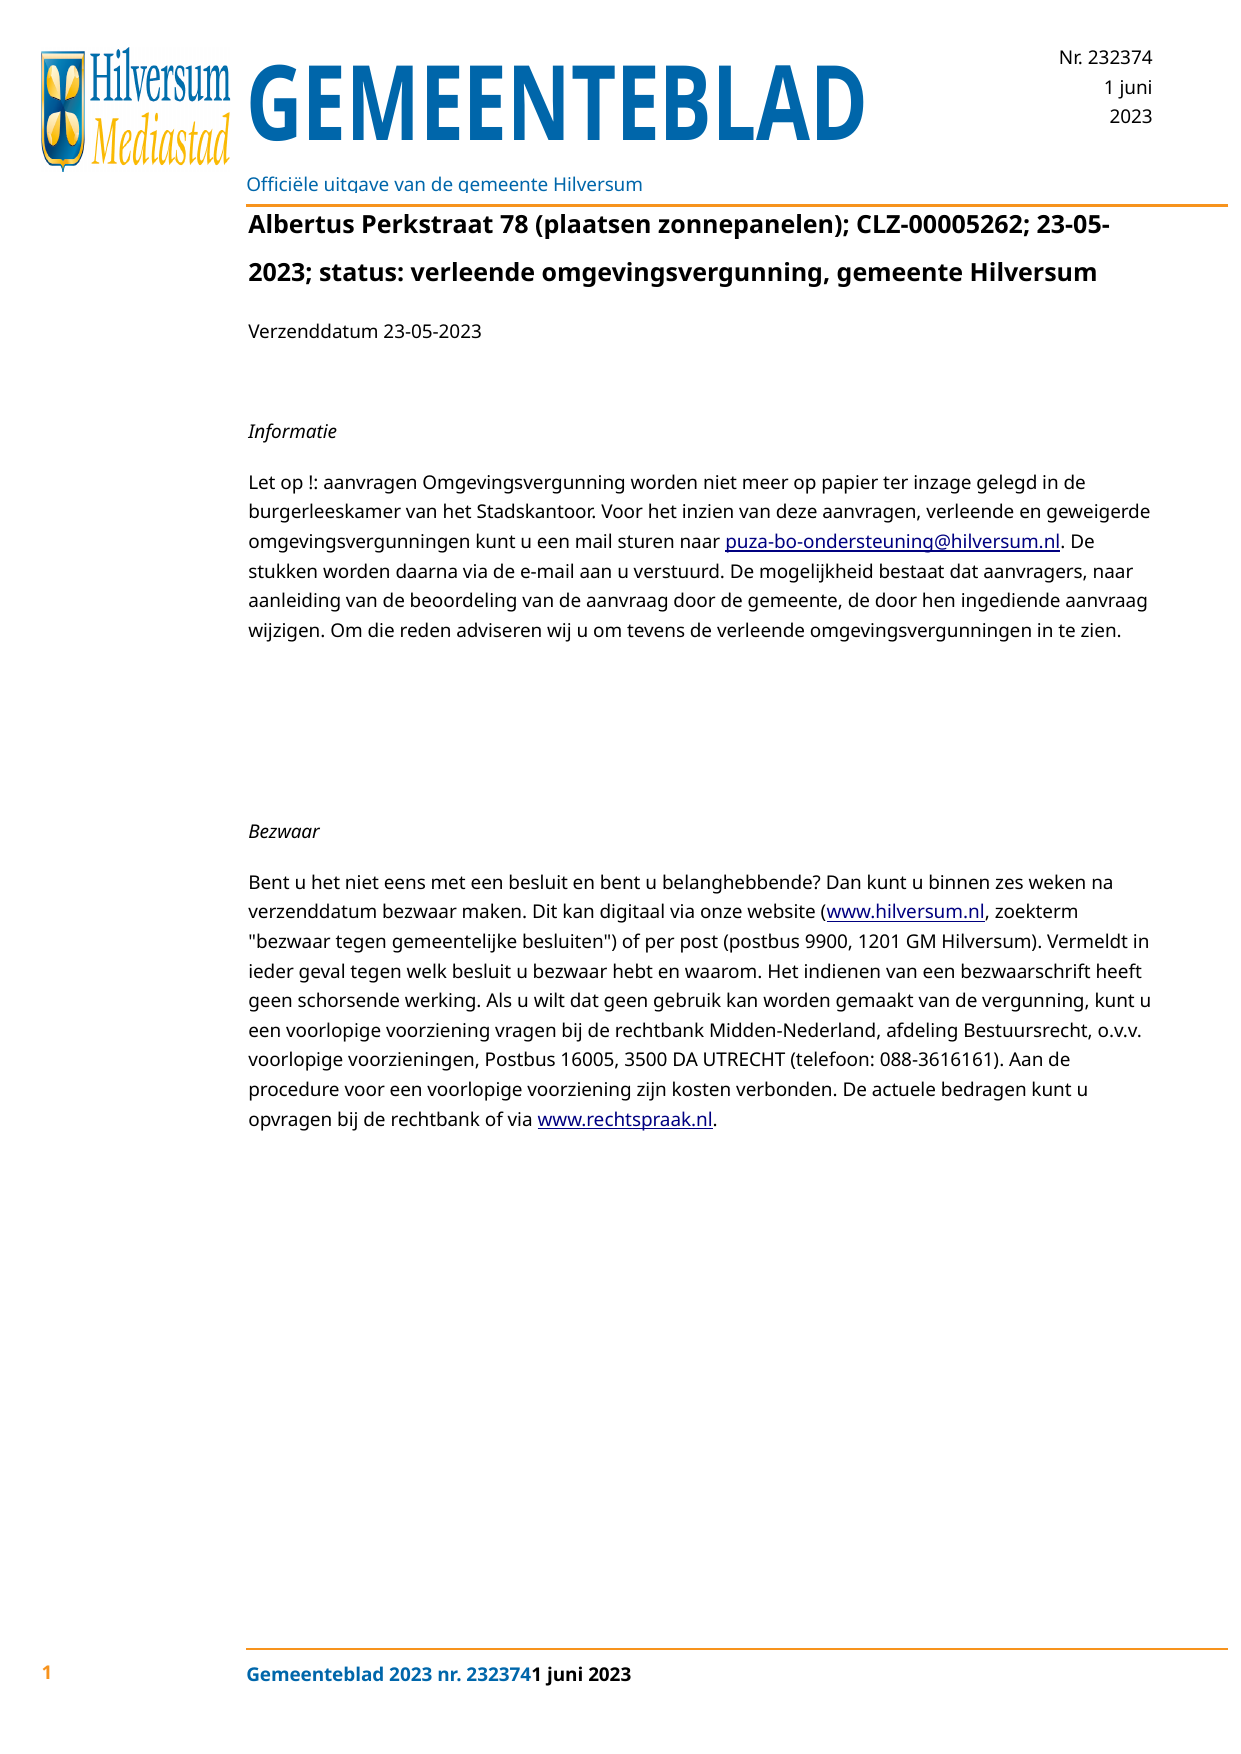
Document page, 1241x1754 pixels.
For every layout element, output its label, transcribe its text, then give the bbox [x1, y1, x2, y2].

text Let op !: aanvragen Omgevingsvergunning worden niet meer op papier ter inzage gelegd in de burgerleeskamer van het Stadskantoor. Voor het inzien van deze aanvragen, verleende en geweigerde omgevingsvergunningen kunt u een mail sturen naar puza-bo-ondersteuning@hilversum.nl. De stukken worden daarna via de e-mail aan u verstuurd. De mogelijkheid bestaat dat aanvragers, naar aanleiding van de beoordeling van de aanvraag door de gemeente, de door hen ingediende aanvraag wijzigen. Om die reden adviseren wij u om tevens de verleende omgevingsvergunningen in te zien. [248, 469, 1152, 643]
text Bent u het niet eens met een besluit en bent u belanghebbende? Dan kunt u binnen zes weken na verzenddatum bezwaar maken. Dit kan digitaal via onze website (www.hilversum.nl, zoekterm "bezwaar tegen gemeentelijke besluiten") of per post (postbus 9900, 1201 GM Hilversum). Vermeldt in ieder geval tegen welk besluit u bezwaar hebt en waarom. Het indienen van een bezwaarschrift heeft geen schorsende werking. Als u wilt dat geen gebruik kan worden gemaakt van de vergunning, kunt u een voorlopige voorziening vragen bij de rechtbank Midden-Nederland, afdeling Bestuursrecht, o.v.v. voorlopige voorzieningen, Postbus 16005, 3500 DA UTRECHT (telefoon: 088-3616161). Aan de procedure voor een voorlopige voorziening zijn kosten verbonden. De actuele bedragen kunt u opvragen bij de rechtbank of via www.rechtspraak.nl. [248, 869, 1152, 1132]
text Verzenddatum 23-05-2023 [248, 318, 1152, 344]
text Informatie [248, 419, 1152, 444]
text Bezwaar [248, 819, 1152, 844]
text Albertus Perkstraat 78 (plaatsen zonnepanelen); CLZ-00005262; 23-05-2023; status: verleende omgevingsvergunning, gemeente Hilversum [248, 207, 1152, 288]
picture [41, 47, 231, 172]
